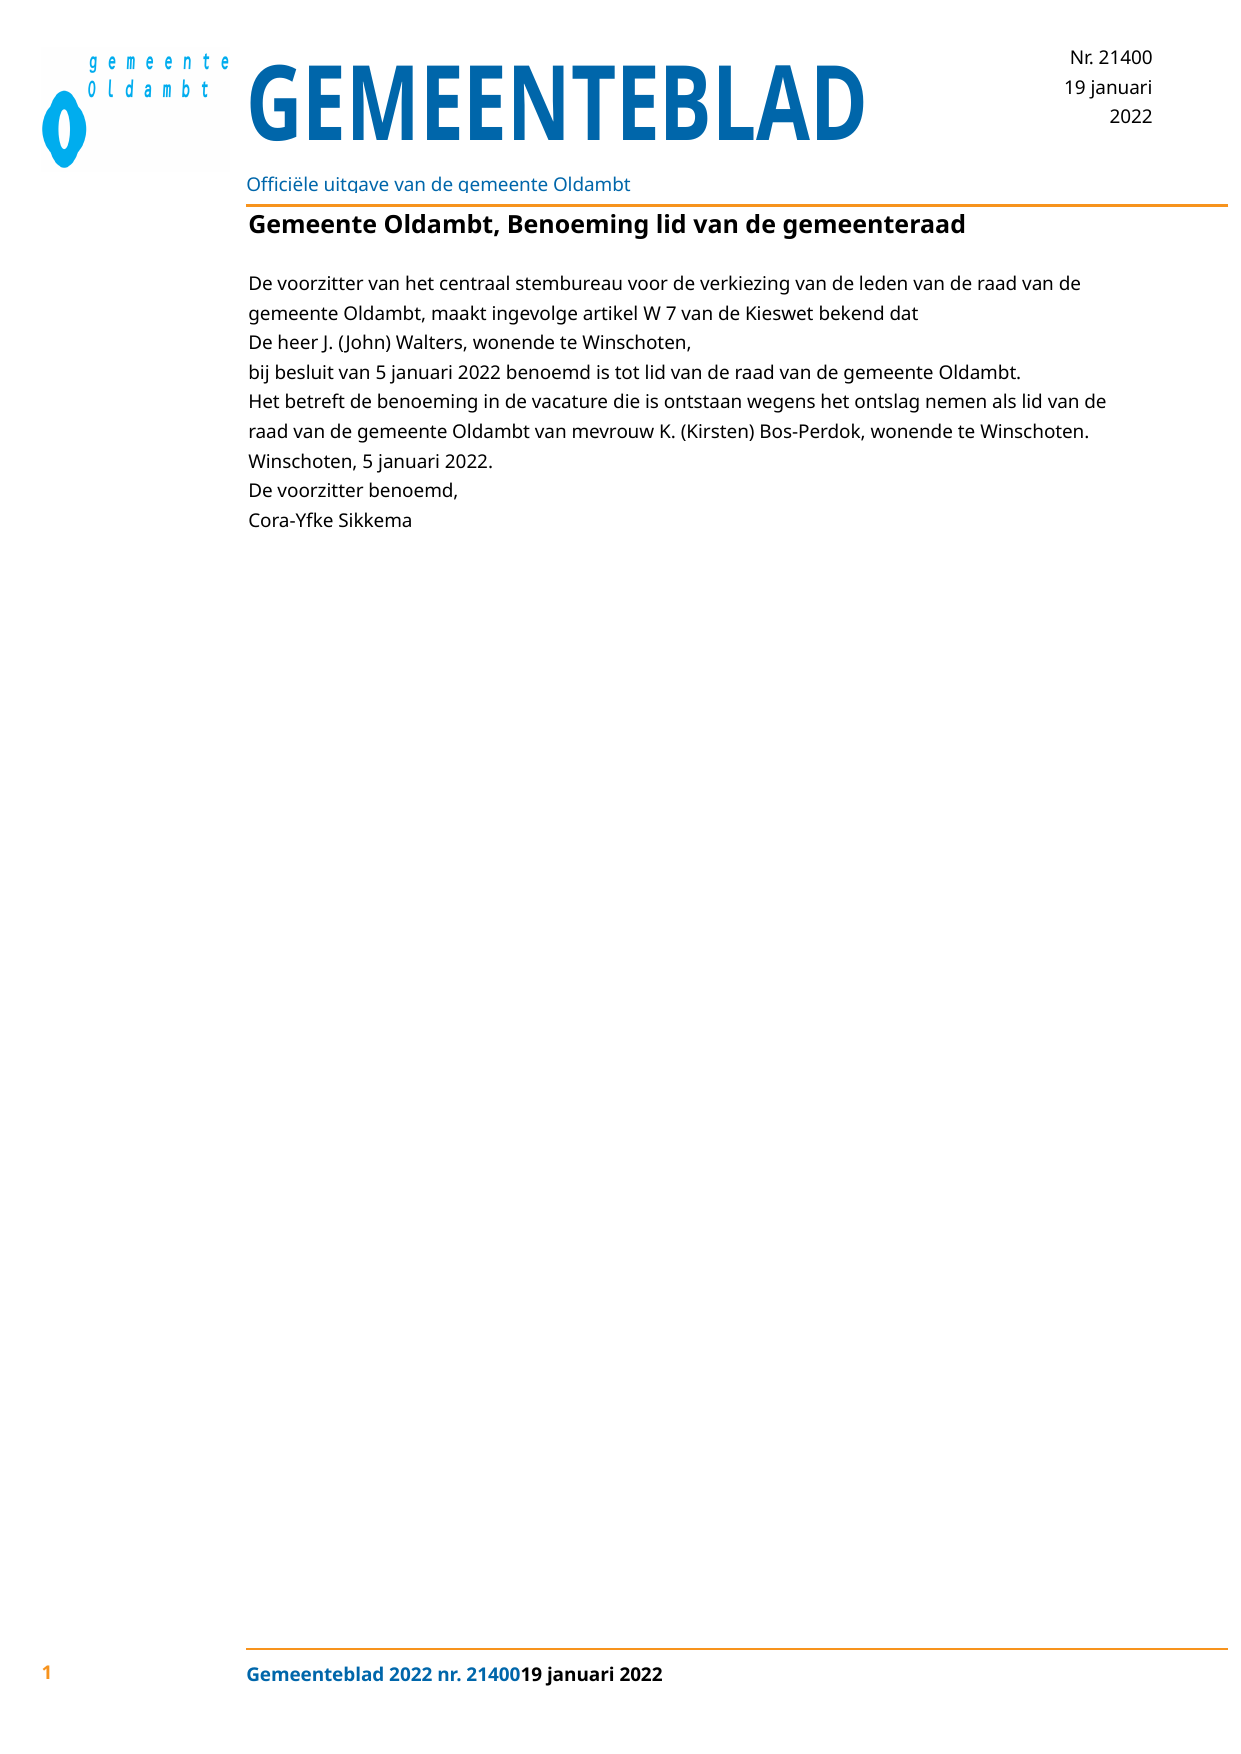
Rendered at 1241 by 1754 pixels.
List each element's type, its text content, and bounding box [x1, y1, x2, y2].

text De heer J. (John) Walters, wonende te Winschoten, [248, 329, 1152, 355]
text De voorzitter benoemd, [248, 477, 1152, 503]
text Gemeente Oldambt, Benoeming lid van de gemeenteraad [248, 207, 1152, 241]
text Cora-Yfke Sikkema [248, 507, 1152, 533]
text bij besluit van 5 januari 2022 benoemd is tot lid van de raad van de gemeente Oldambt. [248, 359, 1152, 385]
text Het betreft de benoeming in de vacature die is ontstaan wegens het ontslag nemen als lid van de raad van de gemeente Oldambt van mevrouw K. (Kirsten) Bos-Perdok, wonende te Winschoten. [248, 389, 1152, 444]
text De voorzitter van het centraal stembureau voor de verkiezing van de leden van de raad van de gemeente Oldambt, maakt ingevolge artikel W 7 van de Kieswet bekend dat [248, 270, 1152, 326]
text Winschoten, 5 januari 2022. [248, 448, 1152, 473]
picture [41, 47, 231, 172]
